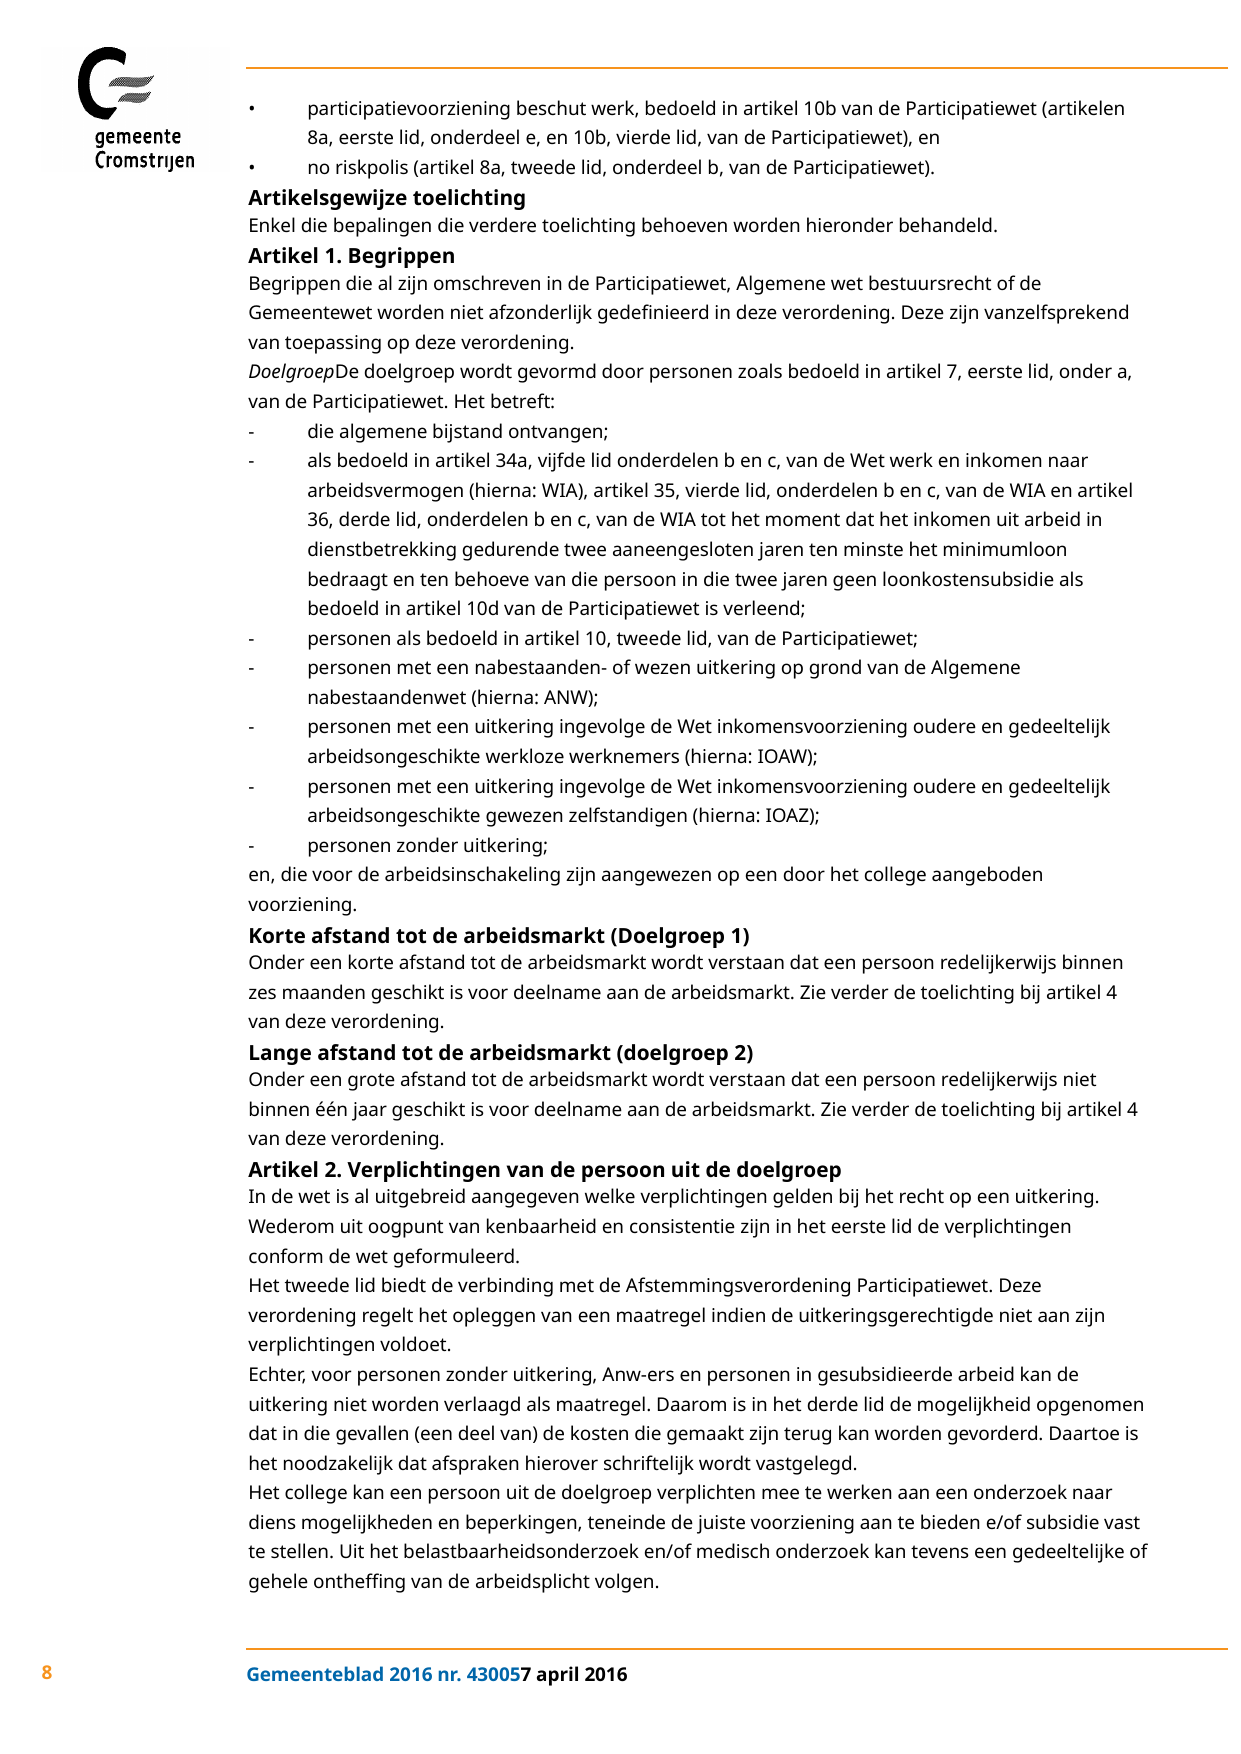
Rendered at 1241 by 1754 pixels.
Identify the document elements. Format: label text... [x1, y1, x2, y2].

text en, die voor de arbeidsinschakeling zijn aangewezen op een door het college aangeboden voorziening. [248, 862, 1152, 917]
text Onder een grote afstand tot de arbeidsmarkt wordt verstaan dat een persoon redelijkerwijs niet binnen één jaar geschikt is voor deelname aan de arbeidsmarkt. Zie verder de toelichting bij artikel 4 van deze verordening. [248, 1066, 1152, 1151]
list personen zonder uitkering; [248, 832, 1152, 858]
list die algemene bijstand ontvangen; [248, 418, 1152, 444]
text Het college kan een persoon uit de doelgroep verplichten mee te werken aan een onderzoek naar diens mogelijkheden en beperkingen, teneinde de juiste voorziening aan te bieden e/of subsidie vast te stellen. Uit het belastbaarheidsonderzoek en/of medisch onderzoek kan tevens een gedeeltelijke of gehele ontheffing van de arbeidsplicht volgen. [248, 1479, 1152, 1594]
text In de wet is al uitgebreid aangegeven welke verplichtingen gelden bij het recht op een uitkering. Wederom uit oogpunt van kenbaarheid en consistentie zijn in het eerste lid de verplichtingen conform de wet geformuleerd. [248, 1184, 1152, 1268]
text Artikel 2. Verplichtingen van de persoon uit de doelgroep [248, 1155, 1152, 1184]
text Begrippen die al zijn omschreven in de Participatiewet, Algemene wet bestuursrecht of de Gemeentewet worden niet afzonderlijk gedefinieerd in deze verordening. Deze zijn vanzelfsprekend van toepassing op deze verordening. [248, 270, 1152, 355]
text Artikel 1. Begrippen [248, 242, 1152, 270]
text Artikelsgewijze toelichting [248, 183, 1152, 212]
list personen met een uitkering ingevolge de Wet inkomensvoorziening oudere en gedeeltelijk arbeidsongeschikte gewezen zelfstandigen (hierna: IOAZ); [248, 773, 1152, 828]
text Het tweede lid biedt de verbinding met de Afstemmingsverordening Participatiewet. Deze verordening regelt het opleggen van een maatregel indien de uitkeringsgerechtigde niet aan zijn verplichtingen voldoet. [248, 1272, 1152, 1357]
list personen als bedoeld in artikel 10, tweede lid, van de Participatiewet; [248, 625, 1152, 651]
list participatievoorziening beschut werk, bedoeld in artikel 10b van de Participatiewet (artikelen 8a, eerste lid, onderdeel e, en 10b, vierde lid, van de Participatiewet), en [248, 95, 1152, 150]
text Echter, voor personen zonder uitkering, Anw-ers en personen in gesubsidieerde arbeid kan de uitkering niet worden verlaagd als maatregel. Daarom is in het derde lid de mogelijkheid opgenomen dat in die gevallen (een deel van) de kosten die gemaakt zijn terug kan worden gevorderd. Daartoe is het noodzakelijk dat afspraken hierover schriftelijk wordt vastgelegd. [248, 1361, 1152, 1476]
text Korte afstand tot de arbeidsmarkt (Doelgroep 1) [248, 921, 1152, 949]
list personen met een uitkering ingevolge de Wet inkomensvoorziening oudere en gedeeltelijk arbeidsongeschikte werkloze werknemers (hierna: IOAW); [248, 714, 1152, 769]
list no riskpolis (artikel 8a, tweede lid, onderdeel b, van de Participatiewet). [248, 154, 1152, 180]
text DoelgroepDe doelgroep wordt gevormd door personen zoals bedoeld in artikel 7, eerste lid, onder a, van de Participatiewet. Het betreft: [248, 359, 1152, 414]
list als bedoeld in artikel 34a, vijfde lid onderdelen b en c, van de Wet werk en inkomen naar arbeidsvermogen (hierna: WIA), artikel 35, vierde lid, onderdelen b en c, van de WIA en artikel 36, derde lid, onderdelen b en c, van de WIA tot het moment dat het inkomen uit arbeid in dienstbetrekking gedurende twee aaneengesloten jaren ten minste het minimumloon bedraagt en ten behoeve van die persoon in die twee jaren geen loonkostensubsidie als bedoeld in artikel 10d van de Participatiewet is verleend; [248, 447, 1152, 621]
text Lange afstand tot de arbeidsmarkt (doelgroep 2) [248, 1038, 1152, 1066]
picture [41, 47, 231, 172]
text Enkel die bepalingen die verdere toelichting behoeven worden hieronder behandeld. [248, 212, 1152, 238]
text Onder een korte afstand tot de arbeidsmarkt wordt verstaan dat een persoon redelijkerwijs binnen zes maanden geschikt is voor deelname aan de arbeidsmarkt. Zie verder de toelichting bij artikel 4 van deze verordening. [248, 949, 1152, 1034]
list personen met een nabestaanden- of wezen uitkering op grond van de Algemene nabestaandenwet (hierna: ANW); [248, 654, 1152, 710]
